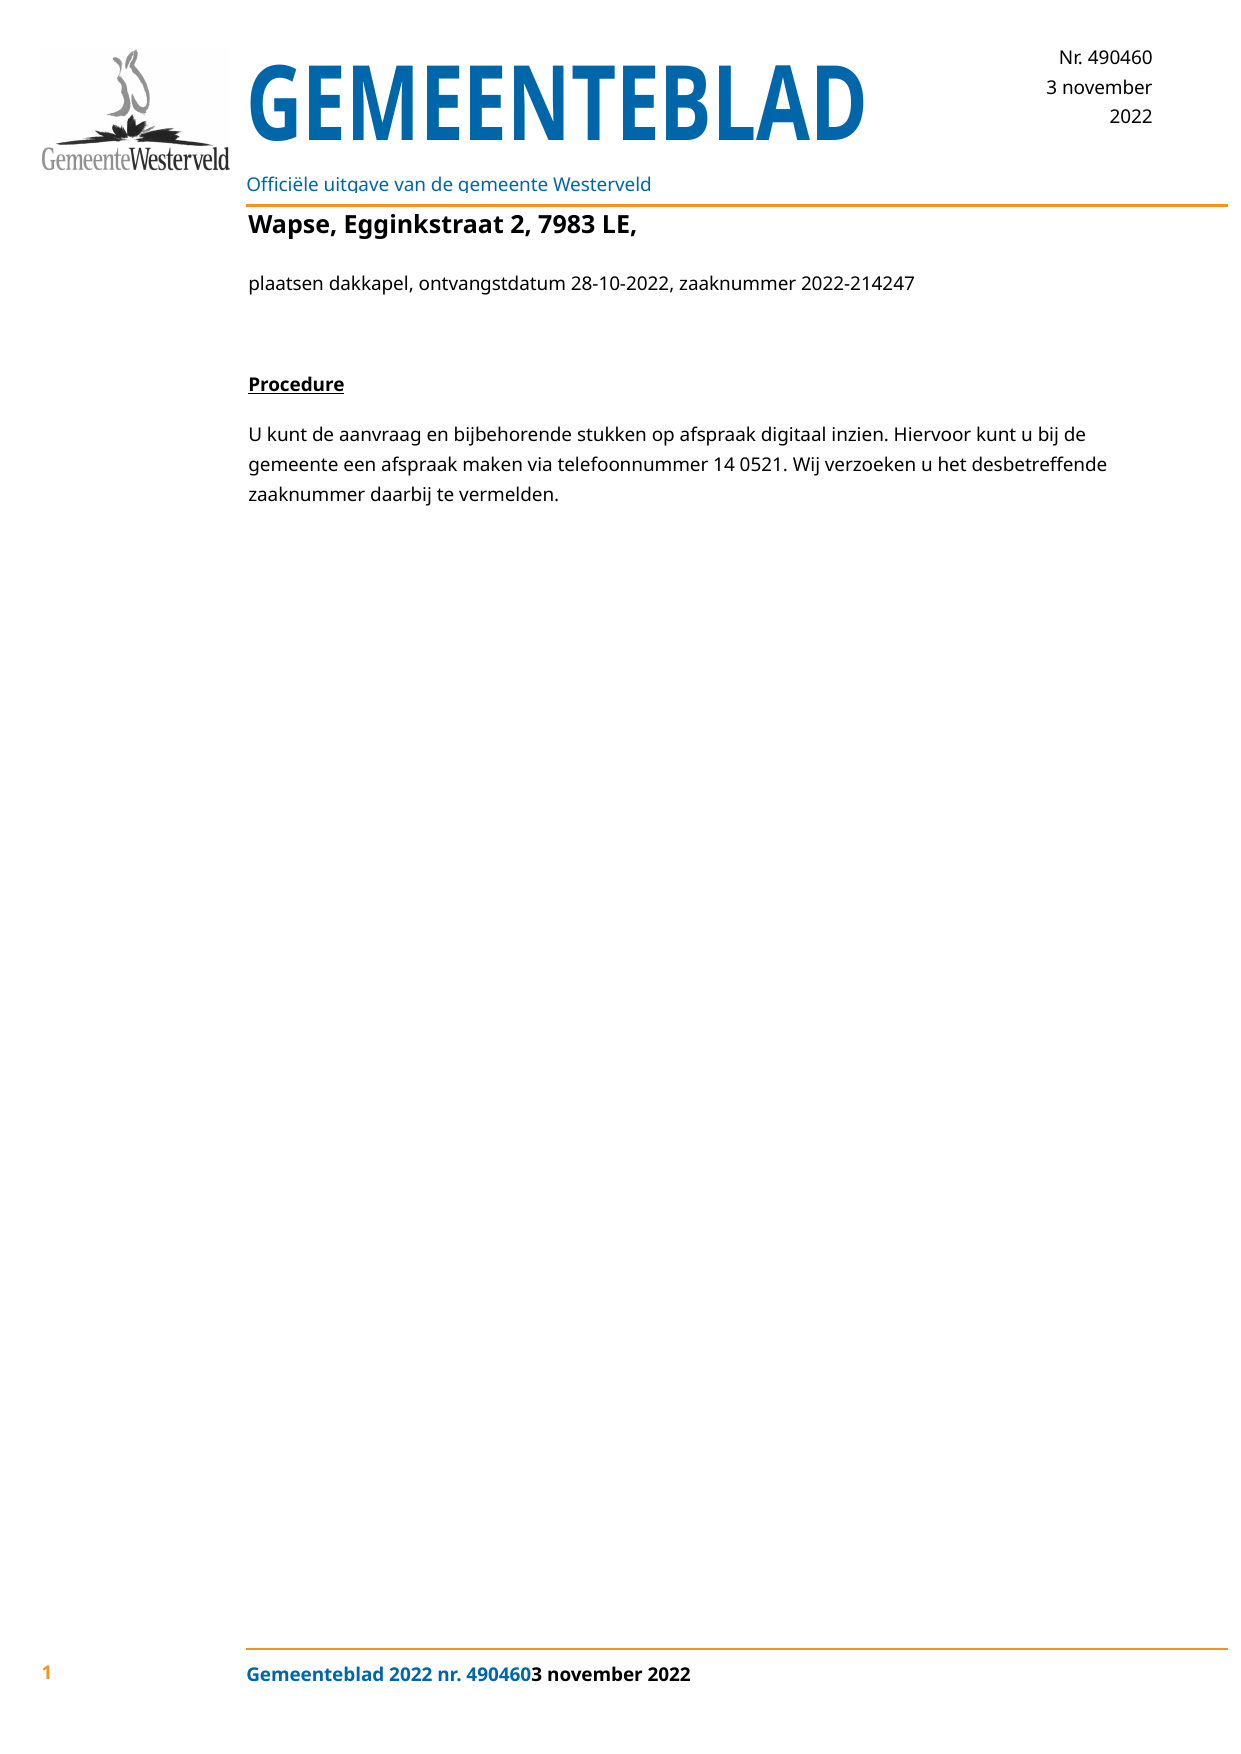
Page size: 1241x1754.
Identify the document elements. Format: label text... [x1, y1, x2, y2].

text Procedure [248, 371, 1152, 397]
picture [41, 47, 231, 172]
text Wapse, Egginkstraat 2, 7983 LE, [248, 207, 1152, 241]
text U kunt de aanvraag en bijbehorende stukken op afspraak digitaal inzien. Hiervoor kunt u bij de gemeente een afspraak maken via telefoonnummer 14 0521. Wij verzoeken u het desbetreffende zaaknummer daarbij te vermelden. [248, 422, 1152, 506]
text plaatsen dakkapel, ontvangstdatum 28-10-2022, zaaknummer 2022-214247 [248, 270, 1152, 296]
